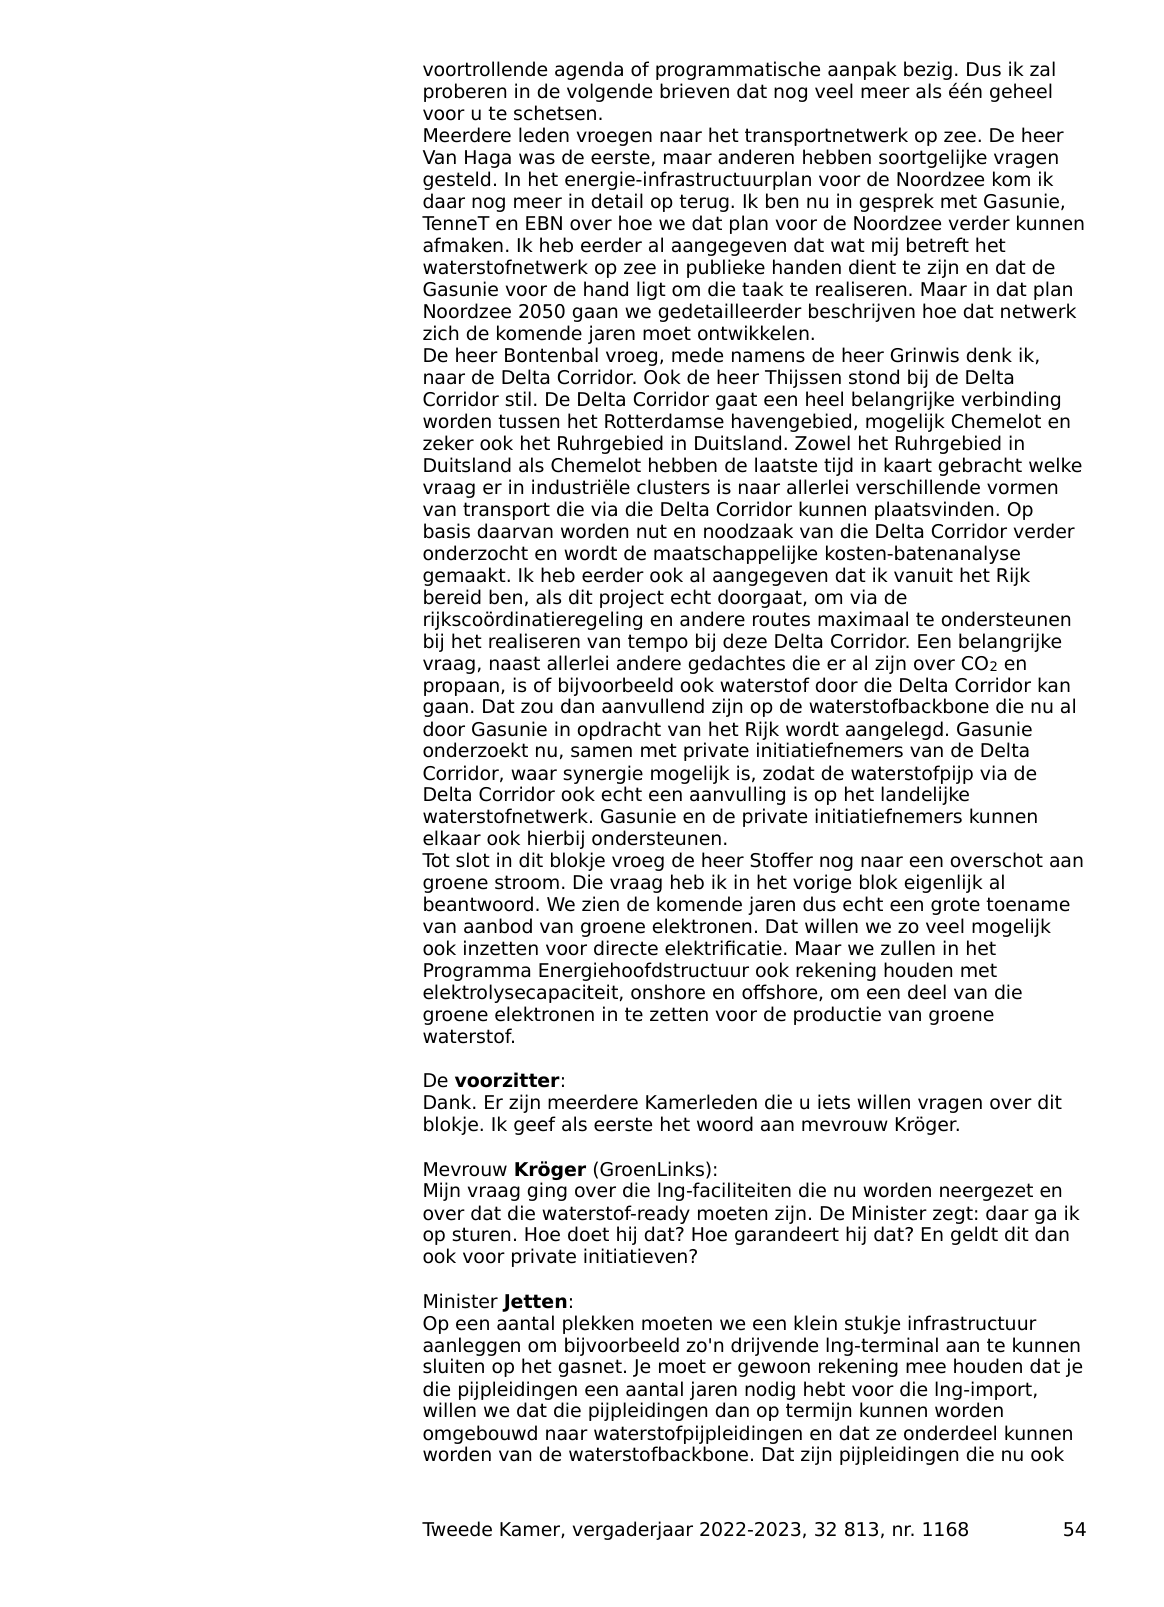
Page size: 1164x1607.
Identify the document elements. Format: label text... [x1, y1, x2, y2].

text Mijn vraag ging over die lng-faciliteiten die nu worden neergezet en over dat die waterstof-ready moeten zijn. De Minister zegt: daar ga ik op sturen. Hoe doet hij dat? Hoe garandeert hij dat? En geldt dit dan ook voor private initiatieven? [422, 1180, 1087, 1268]
text Mevrouw Kröger (GroenLinks): [422, 1158, 1087, 1180]
text Meerdere leden vroegen naar het transportnetwerk op zee. De heer Van Haga was de eerste, maar anderen hebben soortgelijke vragen gesteld. In het energie-infrastructuurplan voor de Noordzee kom ik daar nog meer in detail op terug. Ik ben nu in gesprek met Gasunie, TenneT en EBN over hoe we dat plan voor de Noordzee verder kunnen afmaken. Ik heb eerder al aangegeven dat wat mij betreft het waterstofnetwerk op zee in publieke handen dient te zijn en dat de Gasunie voor de hand ligt om die taak te realiseren. Maar in dat plan Noordzee 2050 gaan we gedetailleerder beschrijven hoe dat netwerk zich de komende jaren moet ontwikkelen. [422, 125, 1087, 345]
text Dank. Er zijn meerdere Kamerleden die u iets willen vragen over dit blokje. Ik geef als eerste het woord aan mevrouw Kröger. [422, 1092, 1087, 1136]
text De voorzitter: [422, 1070, 1087, 1092]
text Minister Jetten: [422, 1291, 1087, 1312]
text De heer Bontenbal vroeg, mede namens de heer Grinwis denk ik, naar de Delta Corridor. Ook de heer Thijssen stond bij de Delta Corridor stil. De Delta Corridor gaat een heel belangrijke verbinding worden tussen het Rotterdamse havengebied, mogelijk Chemelot en zeker ook het Ruhrgebied in Duitsland. Zowel het Ruhrgebied in Duitsland als Chemelot hebben de laatste tijd in kaart gebracht welke vraag er in industriële clusters is naar allerlei verschillende vormen van transport die via die Delta Corridor kunnen plaatsvinden. Op basis daarvan worden nut en noodzaak van die Delta Corridor verder onderzocht en wordt de maatschappelijke kosten-batenanalyse gemaakt. Ik heb eerder ook al aangegeven dat ik vanuit het Rijk bereid ben, als dit project echt doorgaat, om via de rijkscoördinatieregeling en andere routes maximaal te ondersteunen bij het realiseren van tempo bij deze Delta Corridor. Een belangrijke vraag, naast allerlei andere gedachtes die er al zijn over CO2 en propaan, is of bijvoorbeeld ook waterstof door die Delta Corridor kan gaan. Dat zou dan aanvullend zijn op de waterstofbackbone die nu al door Gasunie in opdracht van het Rijk wordt aangelegd. Gasunie onderzoekt nu, samen met private initiatiefnemers van de Delta Corridor, waar synergie mogelijk is, zodat de waterstofpijp via de Delta Corridor ook echt een aanvulling is op het landelijke waterstofnetwerk. Gasunie en de private initiatiefnemers kunnen elkaar ook hierbij ondersteunen. [422, 345, 1087, 850]
text Tot slot in dit blokje vroeg de heer Stoffer nog naar een overschot aan groene stroom. Die vraag heb ik in het vorige blok eigenlijk al beantwoord. We zien de komende jaren dus echt een grote toename van aanbod van groene elektronen. Dat willen we zo veel mogelijk ook inzetten voor directe elektrificatie. Maar we zullen in het Programma Energiehoofdstructuur ook rekening houden met elektrolysecapaciteit, onshore en offshore, om een deel van die groene elektronen in te zetten voor de productie van groene waterstof. [422, 850, 1087, 1048]
text voortrollende agenda of programmatische aanpak bezig. Dus ik zal proberen in de volgende brieven dat nog veel meer als één geheel voor u te schetsen. [422, 59, 1087, 125]
text Op een aantal plekken moeten we een klein stukje infrastructuur aanleggen om bijvoorbeeld zo'n drijvende lng-terminal aan te kunnen sluiten op het gasnet. Je moet er gewoon rekening mee houden dat je die pijpleidingen een aantal jaren nodig hebt voor die lng-import, willen we dat die pijpleidingen dan op termijn kunnen worden omgebouwd naar waterstofpijpleidingen en dat ze onderdeel kunnen worden van de waterstofbackbone. Dat zijn pijpleidingen die nu ook [422, 1312, 1087, 1466]
